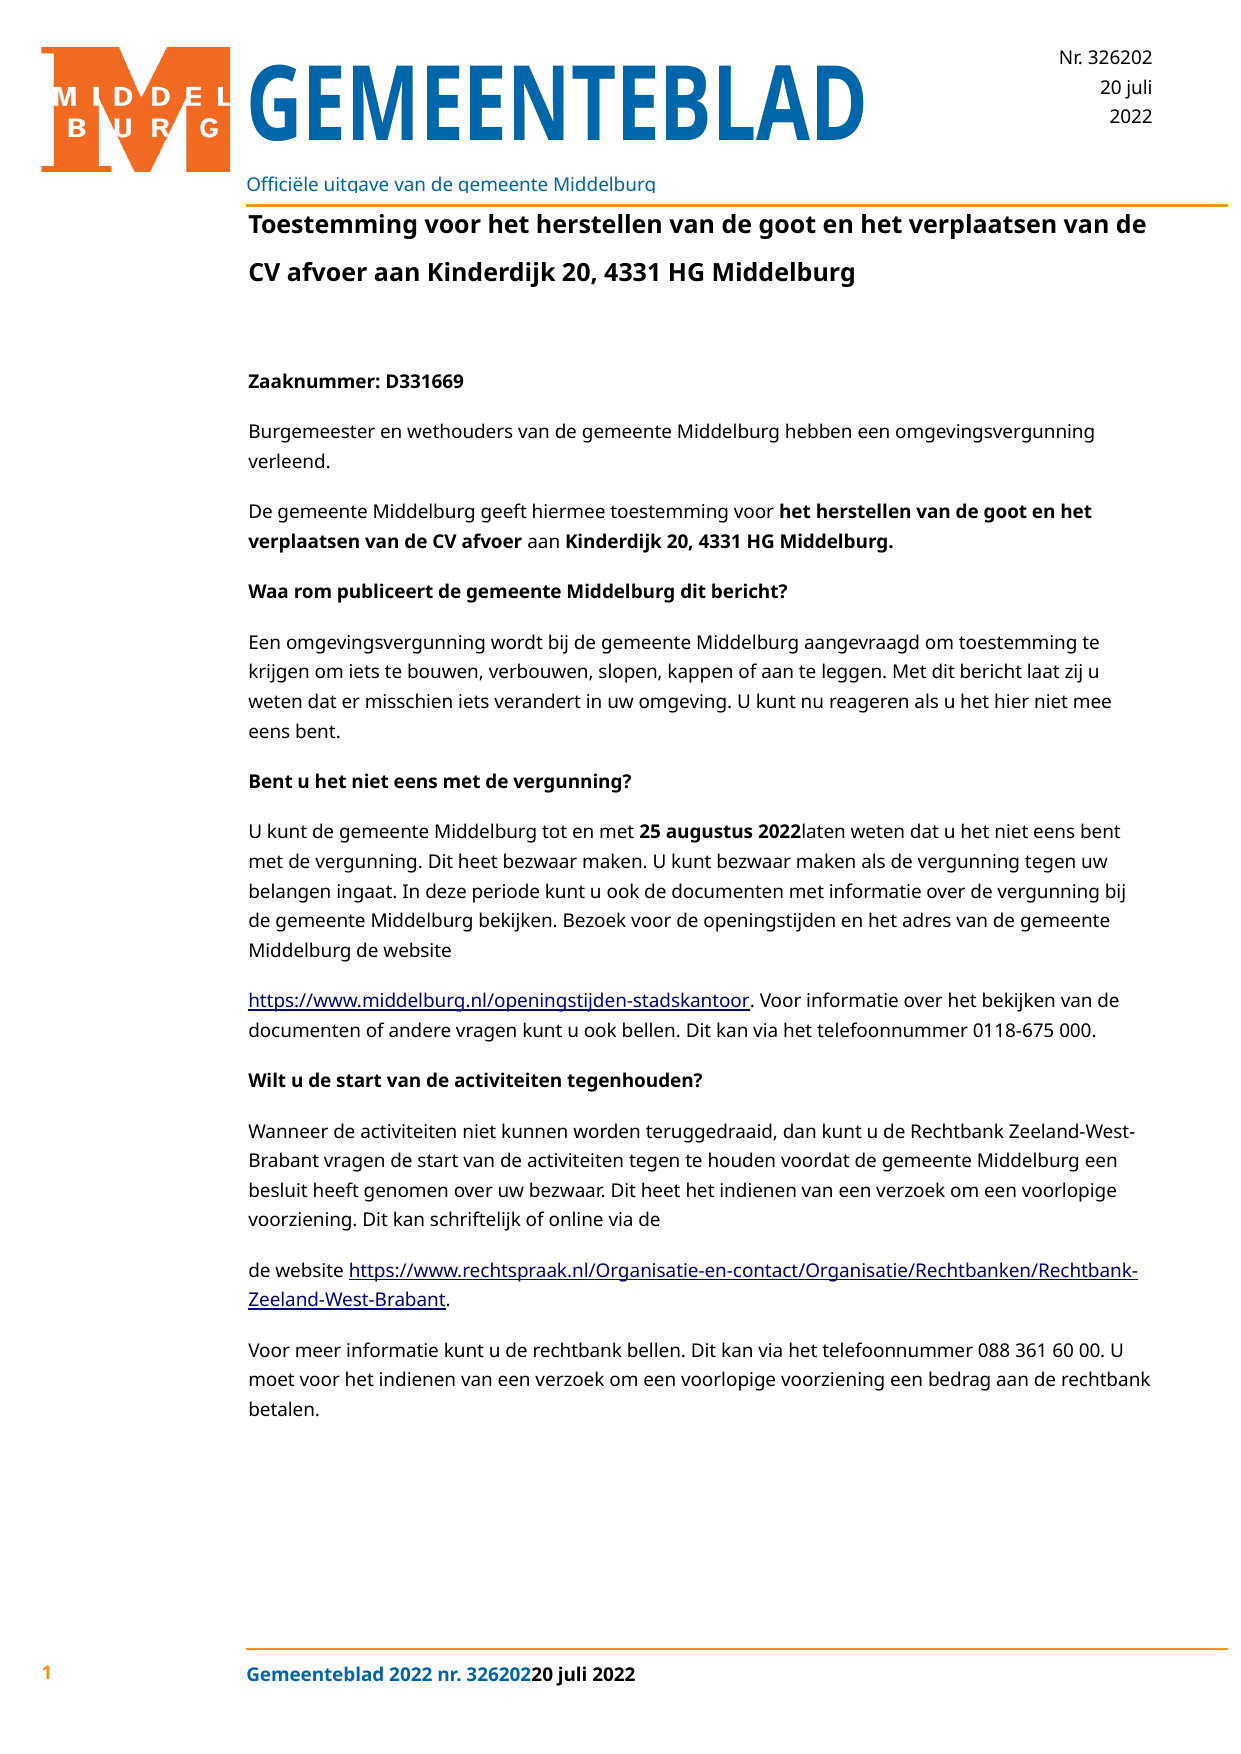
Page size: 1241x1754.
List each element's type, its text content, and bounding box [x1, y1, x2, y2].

text De gemeente Middelburg geeft hiermee toestemming voor het herstellen van de goot en het verplaatsen van de CV afvoer aan Kinderdijk 20, 4331 HG Middelburg. [248, 499, 1152, 554]
text Wilt u de start van de activiteiten tegenhouden? [248, 1067, 1152, 1093]
text Een omgevingsvergunning wordt bij de gemeente Middelburg aangevraagd om toestemming te krijgen om iets te bouwen, verbouwen, slopen, kappen of aan te leggen. Met dit bericht laat zij u weten dat er misschien iets verandert in uw omgeving. U kunt nu reageren als u het hier niet mee eens bent. [248, 629, 1152, 744]
text de website https://www.rechtspraak.nl/Organisatie-en-contact/Organisatie/Rechtbanken/Rechtbank-Zeeland-West-Brabant. [248, 1257, 1152, 1312]
text Bent u het niet eens met de vergunning? [248, 768, 1152, 794]
picture [41, 47, 231, 172]
text Toestemming voor het herstellen van de goot en het verplaatsen van de CV afvoer aan Kinderdijk 20, 4331 HG Middelburg [248, 207, 1152, 288]
text Waa rom publiceert de gemeente Middelburg dit bericht? [248, 579, 1152, 604]
text Zaaknummer: D331669 [248, 368, 1152, 394]
text Wanneer de activiteiten niet kunnen worden teruggedraaid, dan kunt u de Rechtbank Zeeland-West-Brabant vragen de start van de activiteiten tegen te houden voordat de gemeente Middelburg een besluit heeft genomen over uw bezwaar. Dit heet het indienen van een verzoek om een voorlopige voorziening. Dit kan schriftelijk of online via de [248, 1118, 1152, 1232]
text Burgemeester en wethouders van de gemeente Middelburg hebben een omgevingsvergunning verleend. [248, 419, 1152, 474]
text https://www.middelburg.nl/openingstijden-stadskantoor. Voor informatie over het bekijken van de documenten of andere vragen kunt u ook bellen. Dit kan via het telefoonnummer 0118-675 000. [248, 987, 1152, 1043]
text Voor meer informatie kunt u de rechtbank bellen. Dit kan via het telefoonnummer 088 361 60 00. U moet voor het indienen van een verzoek om een voorlopige voorziening een bedrag aan de rechtbank betalen. [248, 1337, 1152, 1422]
text U kunt de gemeente Middelburg tot en met 25 augustus 2022laten weten dat u het niet eens bent met de vergunning. Dit heet bezwaar maken. U kunt bezwaar maken als de vergunning tegen uw belangen ingaat. In deze periode kunt u ook de documenten met informatie over de vergunning bij de gemeente Middelburg bekijken. Bezoek voor de openingstijden en het adres van de gemeente Middelburg de website [248, 819, 1152, 963]
